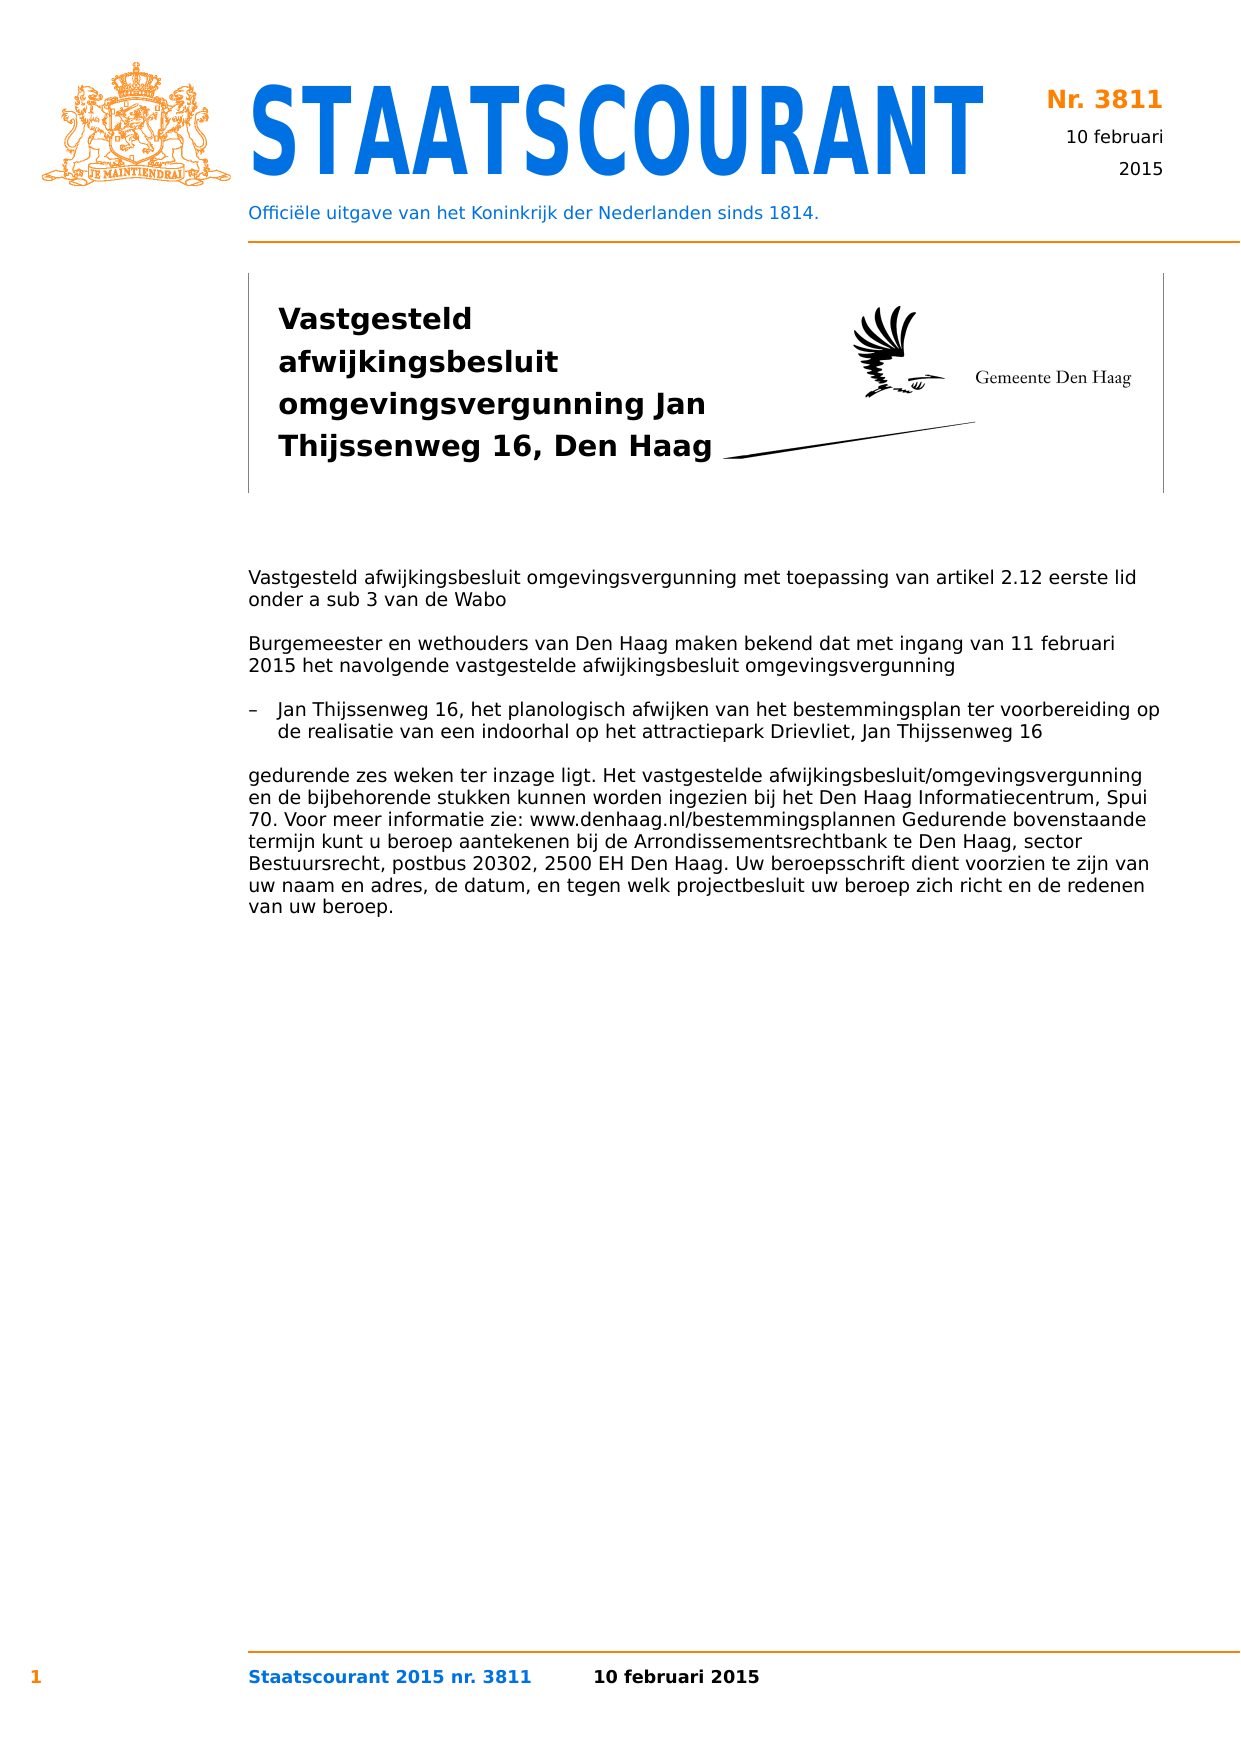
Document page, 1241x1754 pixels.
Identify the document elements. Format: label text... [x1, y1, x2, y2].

subtitle Vastgesteld afwijkingsbesluit omgevingsvergunning Jan Thijssenweg 16, Den Haag [249, 273, 1163, 493]
text Vastgesteld afwijkingsbesluit omgevingsvergunning met toepassing van artikel 2.12 eerste lid onder a sub 3 van de Wabo [248, 567, 1163, 611]
text Burgemeester en wethouders van Den Haag maken bekend dat met ingang van 11 februari 2015 het navolgende vastgestelde afwijkingsbesluit omgevingsvergunning [248, 633, 1163, 677]
picture [41, 62, 231, 186]
table_header [25, 62, 248, 241]
picture [720, 302, 1134, 462]
table_header Nr. 3811 [998, 62, 1240, 121]
table_header STAATSCOURANT [248, 62, 998, 203]
text – Jan Thijssenweg 16, het planologisch afwijken van het bestemmingsplan ter voorbereiding op de realisatie van een indoorhal op het attractiepark Drievliet, Jan Thijssenweg 16 [248, 699, 1163, 743]
table_cell Officiële uitgave van het Koninkrijk der Nederlanden sinds 1814. [248, 203, 1240, 241]
table_cell 10 februari [998, 121, 1240, 153]
text gedurende zes weken ter inzage ligt. Het vastgestelde afwijkingsbesluit/omgevingsvergunning en de bijbehorende stukken kunnen worden ingezien bij het Den Haag Informatiecentrum, Spui 70. Voor meer informatie zie: www.denhaag.nl/bestemmingsplannen Gedurende bovenstaande termijn kunt u beroep aantekenen bij de Arrondissementsrechtbank te Den Haag, sector Bestuursrecht, postbus 20302, 2500 EH Den Haag. Uw beroepsschrift dient voorzien te zijn van uw naam en adres, de datum, en tegen welk projectbesluit uw beroep zich richt en de redenen van uw beroep. [248, 764, 1163, 918]
table_cell 2015 [998, 153, 1240, 203]
